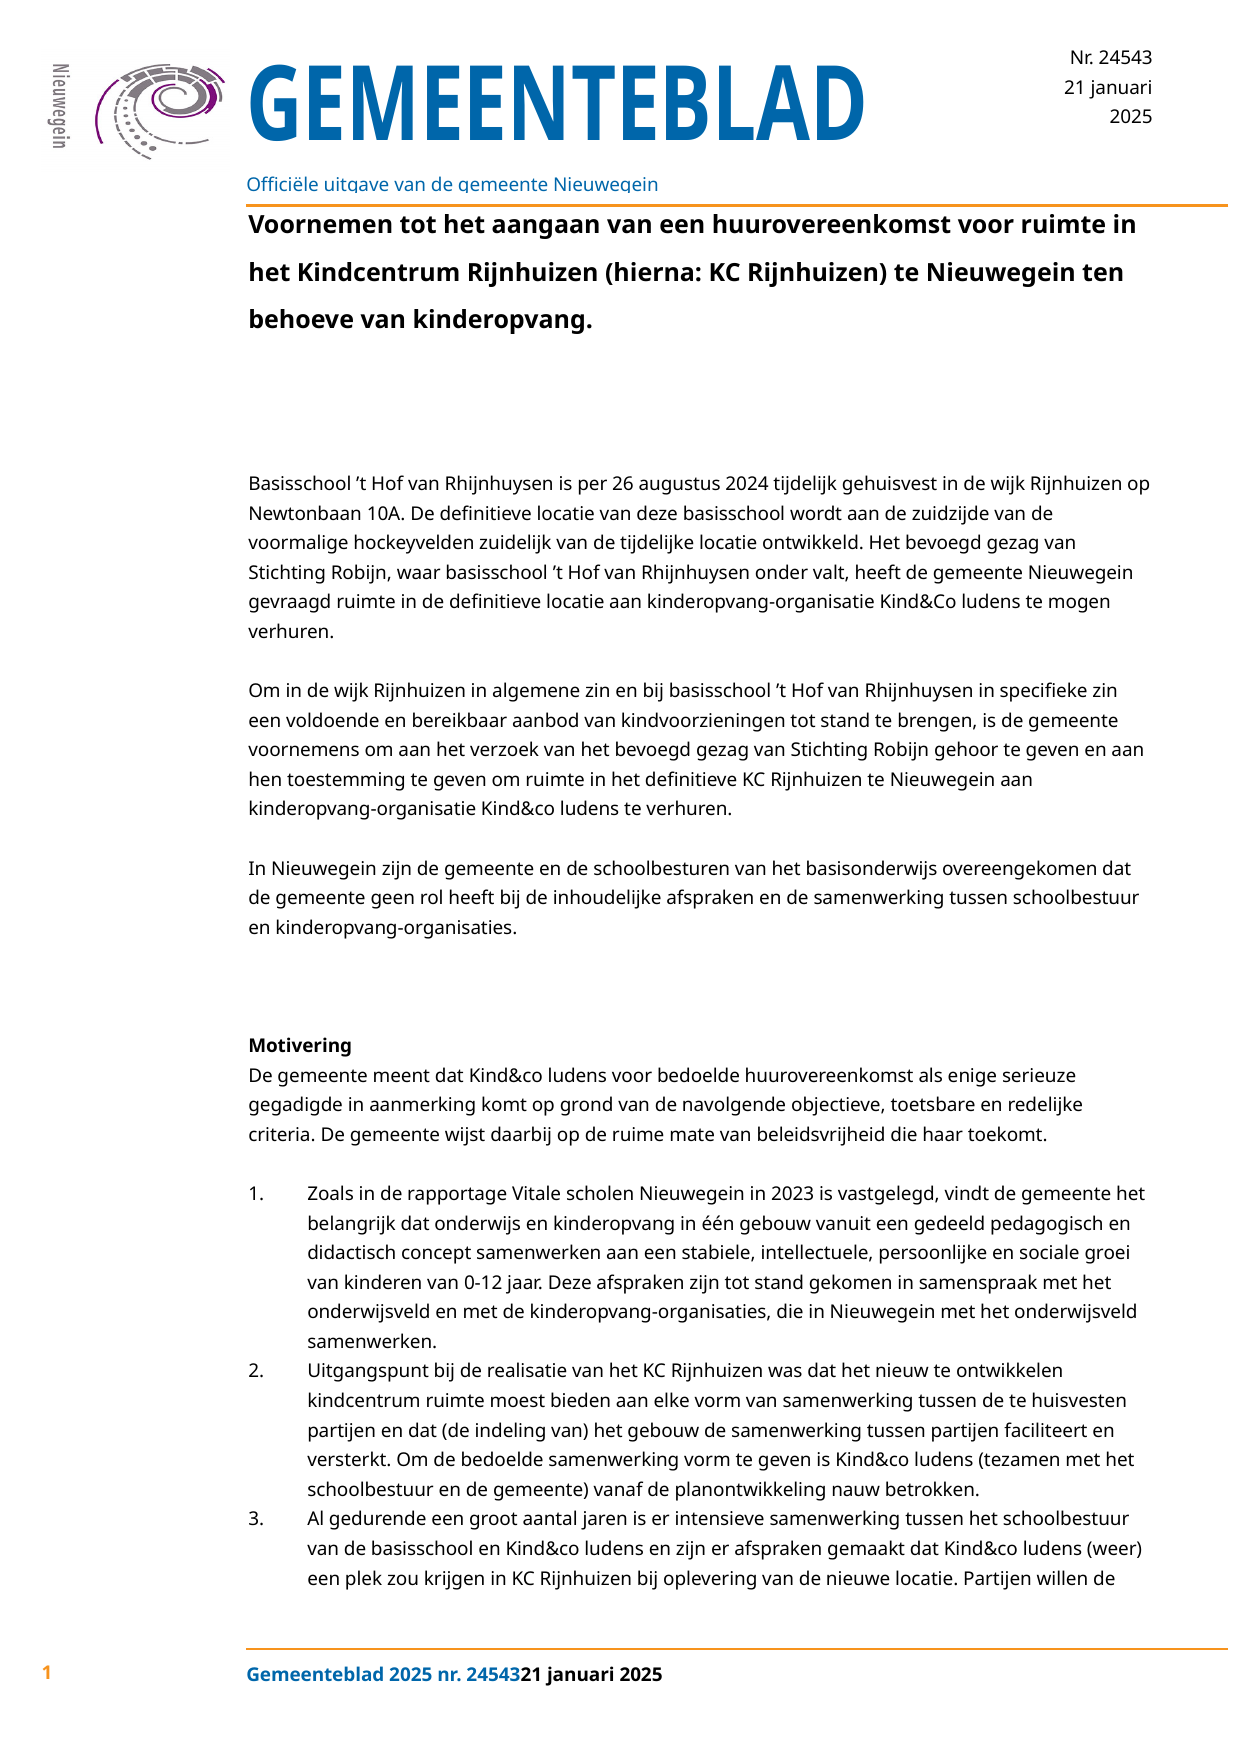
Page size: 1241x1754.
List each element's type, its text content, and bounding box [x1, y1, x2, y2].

text Om in de wijk Rijnhuizen in algemene zin en bij basisschool ’t Hof van Rhijnhuysen in specifieke zin een voldoende en bereikbaar aanbod van kindvoorzieningen tot stand te brengen, is de gemeente voornemens om aan het verzoek van het bevoegd gezag van Stichting Robijn gehoor te geven en aan hen toestemming te geven om ruimte in het definitieve KC Rijnhuizen te Nieuwegein aan kinderopvang-organisatie Kind&co ludens te verhuren. [248, 677, 1152, 821]
text Voornemen tot het aangaan van een huurovereenkomst voor ruimte in het Kindcentrum Rijnhuizen (hierna: KC Rijnhuizen) te Nieuwegein ten behoeve van kinderopvang. [248, 207, 1152, 336]
list Al gedurende een groot aantal jaren is er intensieve samenwerking tussen het schoolbestuur van de basisschool en Kind&co ludens en zijn er afspraken gemaakt dat Kind&co ludens (weer) een plek zou krijgen in KC Rijnhuizen bij oplevering van de nieuwe locatie. Partijen willen de [248, 1506, 1152, 1590]
text Basisschool ’t Hof van Rhijnhuysen is per 26 augustus 2024 tijdelijk gehuisvest in de wijk Rijnhuizen op Newtonbaan 10A. De definitieve locatie van deze basisschool wordt aan de zuidzijde van de voormalige hockeyvelden zuidelijk van de tijdelijke locatie ontwikkeld. Het bevoegd gezag van Stichting Robijn, waar basisschool ’t Hof van Rhijnhuysen onder valt, heeft de gemeente Nieuwegein gevraagd ruimte in de definitieve locatie aan kinderopvang-organisatie Kind&Co ludens te mogen verhuren. [248, 470, 1152, 644]
text In Nieuwegein zijn de gemeente en de schoolbesturen van het basisonderwijs overeengekomen dat de gemeente geen rol heeft bij de inhoudelijke afspraken en de samenwerking tussen schoolbestuur en kinderopvang-organisaties. [248, 855, 1152, 939]
list Uitgangspunt bij de realisatie van het KC Rijnhuizen was dat het nieuw te ontwikkelen kindcentrum ruimte moest bieden aan elke vorm van samenwerking tussen de te huisvesten partijen en dat (de indeling van) het gebouw de samenwerking tussen partijen faciliteert en versterkt. Om de bedoelde samenwerking vorm te geven is Kind&co ludens (tezamen met het schoolbestuur en de gemeente) vanaf de planontwikkeling nauw betrokken. [248, 1358, 1152, 1502]
picture [41, 47, 231, 172]
text Motivering [248, 1032, 1152, 1058]
text De gemeente meent dat Kind&co ludens voor bedoelde huurovereenkomst als enige serieuze gegadigde in aanmerking komt op grond van de navolgende objectieve, toetsbare en redelijke criteria. De gemeente wijst daarbij op de ruime mate van beleidsvrijheid die haar toekomt. [248, 1062, 1152, 1147]
list Zoals in de rapportage Vitale scholen Nieuwegein in 2023 is vastgelegd, vindt de gemeente het belangrijk dat onderwijs en kinderopvang in één gebouw vanuit een gedeeld pedagogisch en didactisch concept samenwerken aan een stabiele, intellectuele, persoonlijke en sociale groei van kinderen van 0-12 jaar. Deze afspraken zijn tot stand gekomen in samenspraak met het onderwijsveld en met de kinderopvang-organisaties, die in Nieuwegein met het onderwijsveld samenwerken. [248, 1180, 1152, 1354]
